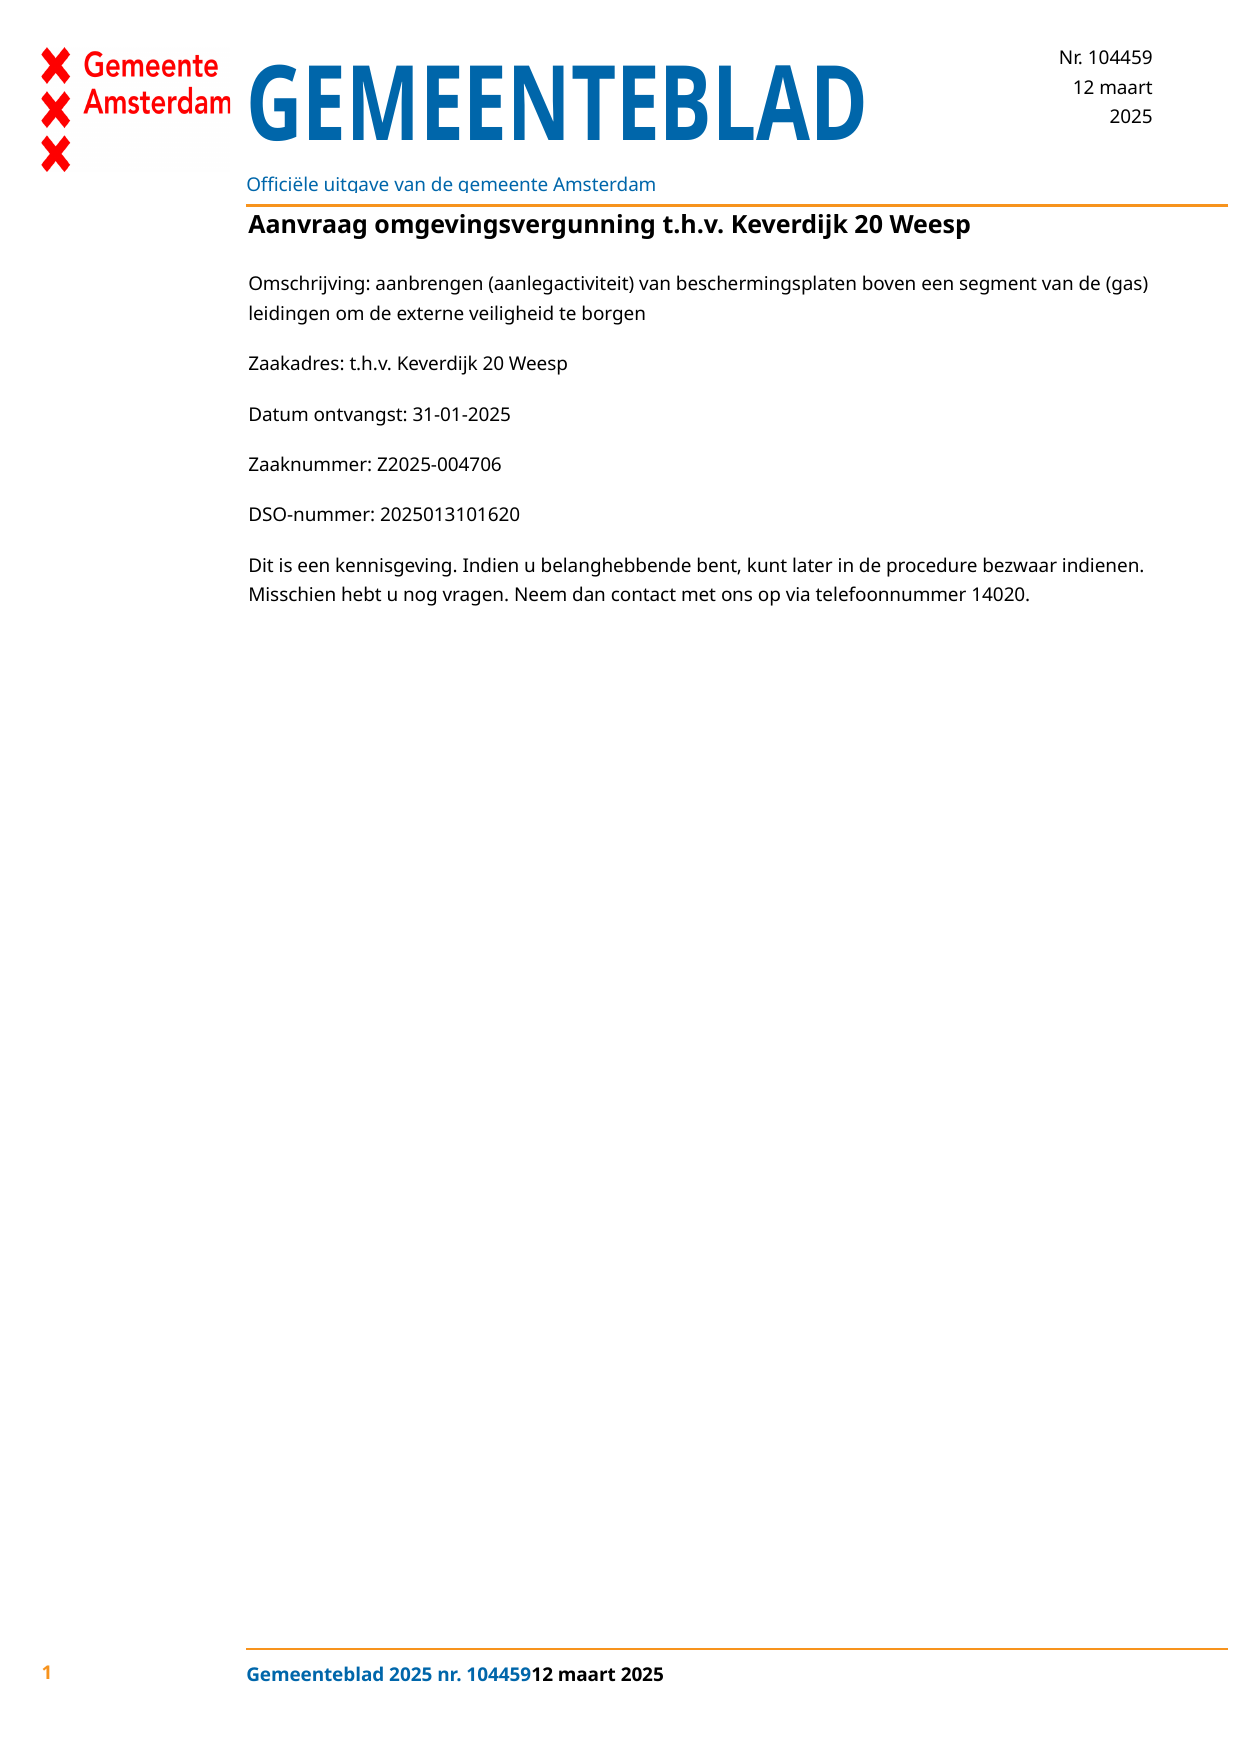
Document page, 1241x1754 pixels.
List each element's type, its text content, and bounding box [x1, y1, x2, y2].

text Zaaknummer: Z2025-004706 [248, 451, 1152, 477]
text DSO-nummer: 2025013101620 [248, 502, 1152, 527]
text Datum ontvangst: 31-01-2025 [248, 401, 1152, 426]
text Aanvraag omgevingsvergunning t.h.v. Keverdijk 20 Weesp [248, 207, 1152, 241]
text Zaakadres: t.h.v. Keverdijk 20 Weesp [248, 350, 1152, 376]
text Omschrijving: aanbrengen (aanlegactiviteit) van beschermingsplaten boven een segment van de (gas) leidingen om de externe veiligheid te borgen [248, 270, 1152, 326]
text Dit is een kennisgeving. Indien u belanghebbende bent, kunt later in de procedure bezwaar indienen. Misschien hebt u nog vragen. Neem dan contact met ons op via telefoonnummer 14020. [248, 552, 1152, 607]
picture [41, 47, 231, 172]
